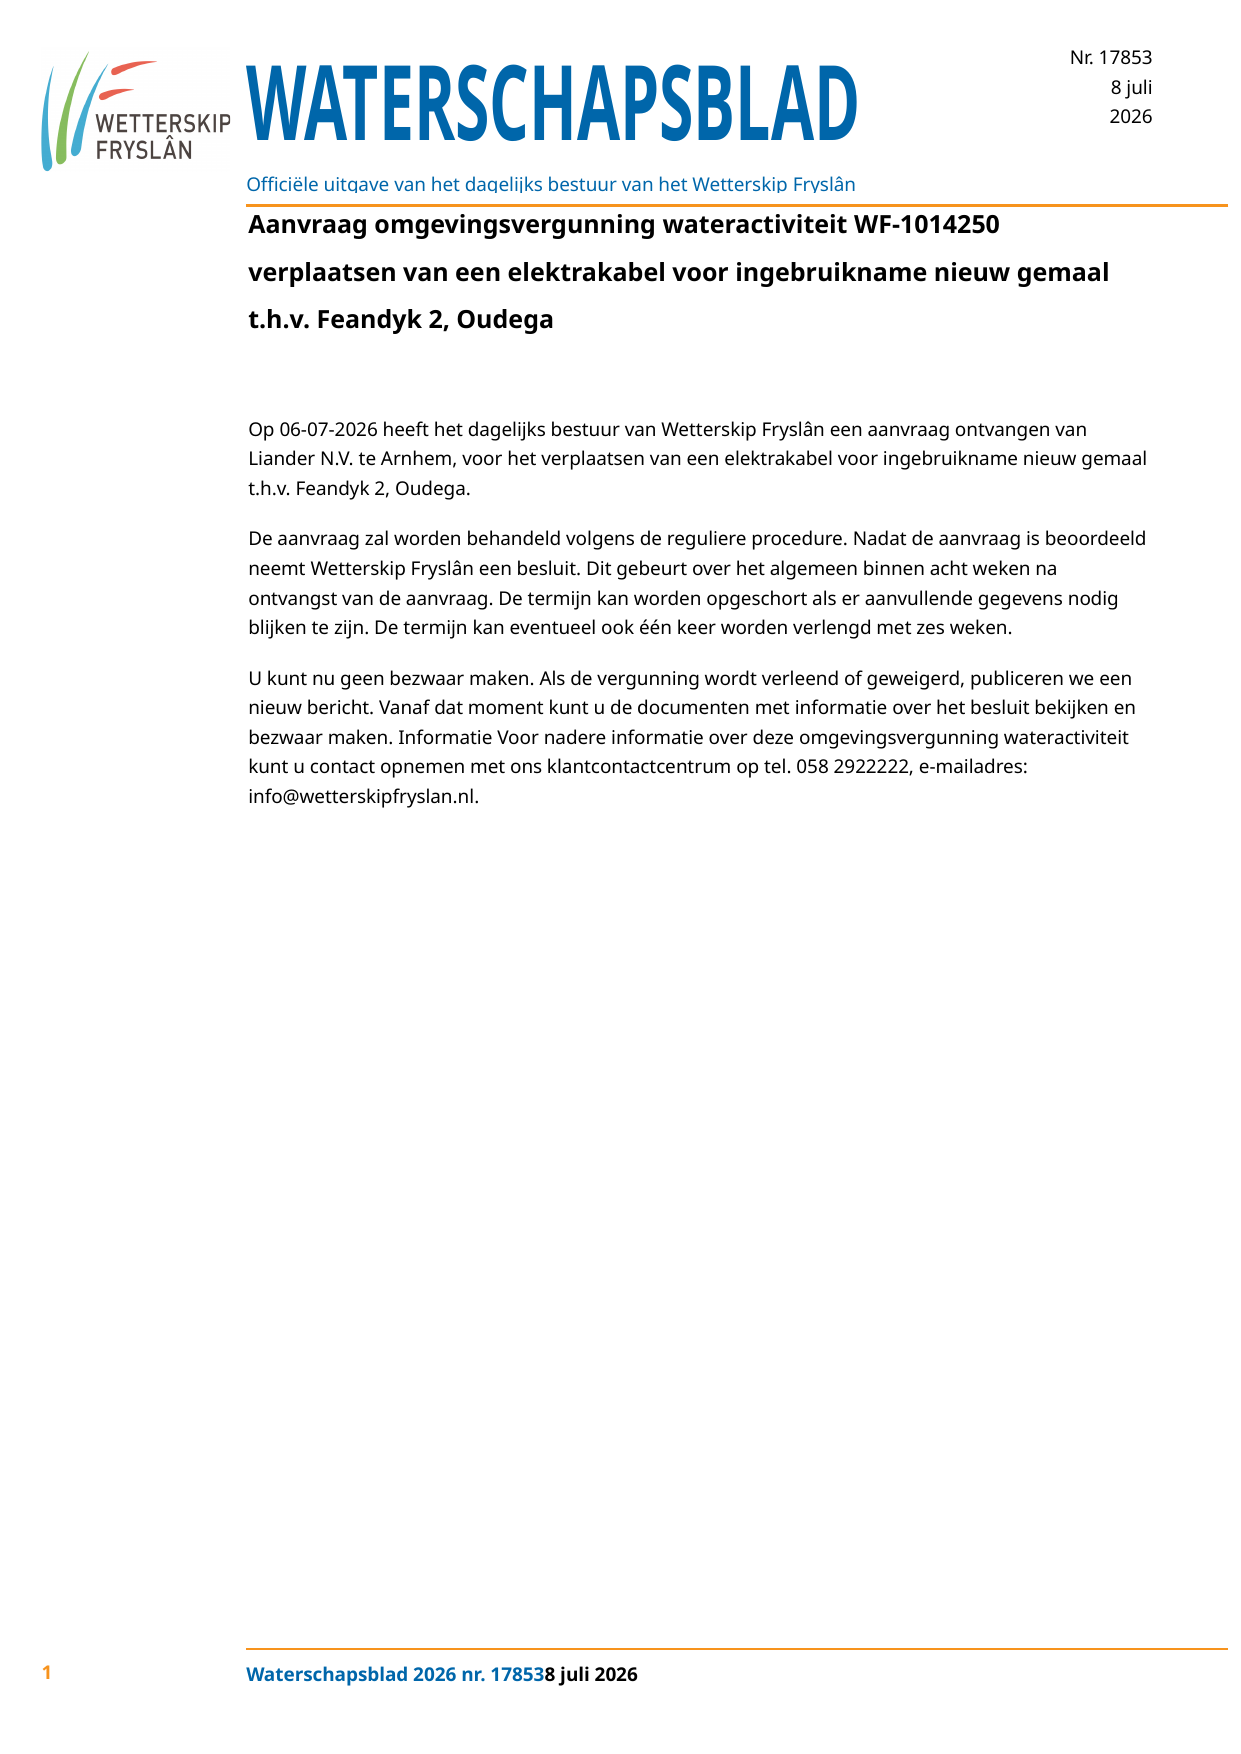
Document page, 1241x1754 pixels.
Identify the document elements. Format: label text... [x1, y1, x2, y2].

text Op 06-07-2026 heeft het dagelijks bestuur van Wetterskip Fryslân een aanvraag ontvangen van Liander N.V. te Arnhem, voor het verplaatsen van een elektrakabel voor ingebruikname nieuw gemaal t.h.v. Feandyk 2, Oudega. [248, 416, 1152, 501]
text Aanvraag omgevingsvergunning wateractiviteit WF-1014250 verplaatsen van een elektrakabel voor ingebruikname nieuw gemaal t.h.v. Feandyk 2, Oudega [248, 207, 1152, 336]
text U kunt nu geen bezwaar maken. Als de vergunning wordt verleend of geweigerd, publiceren we een nieuw bericht. Vanaf dat moment kunt u de documenten met informatie over het besluit bekijken en bezwaar maken. Informatie Voor nadere informatie over deze omgevingsvergunning wateractiviteit kunt u contact opnemen met ons klantcontactcentrum op tel. 058 2922222, e-mailadres: info@wetterskipfryslan.nl. [248, 665, 1152, 809]
text De aanvraag zal worden behandeld volgens de reguliere procedure. Nadat de aanvraag is beoordeeld neemt Wetterskip Fryslân een besluit. Dit gebeurt over het algemeen binnen acht weken na ontvangst van de aanvraag. De termijn kan worden opgeschort als er aanvullende gegevens nodig blijken te zijn. De termijn kan eventueel ook één keer worden verlengd met zes weken. [248, 526, 1152, 640]
picture [41, 47, 231, 172]
